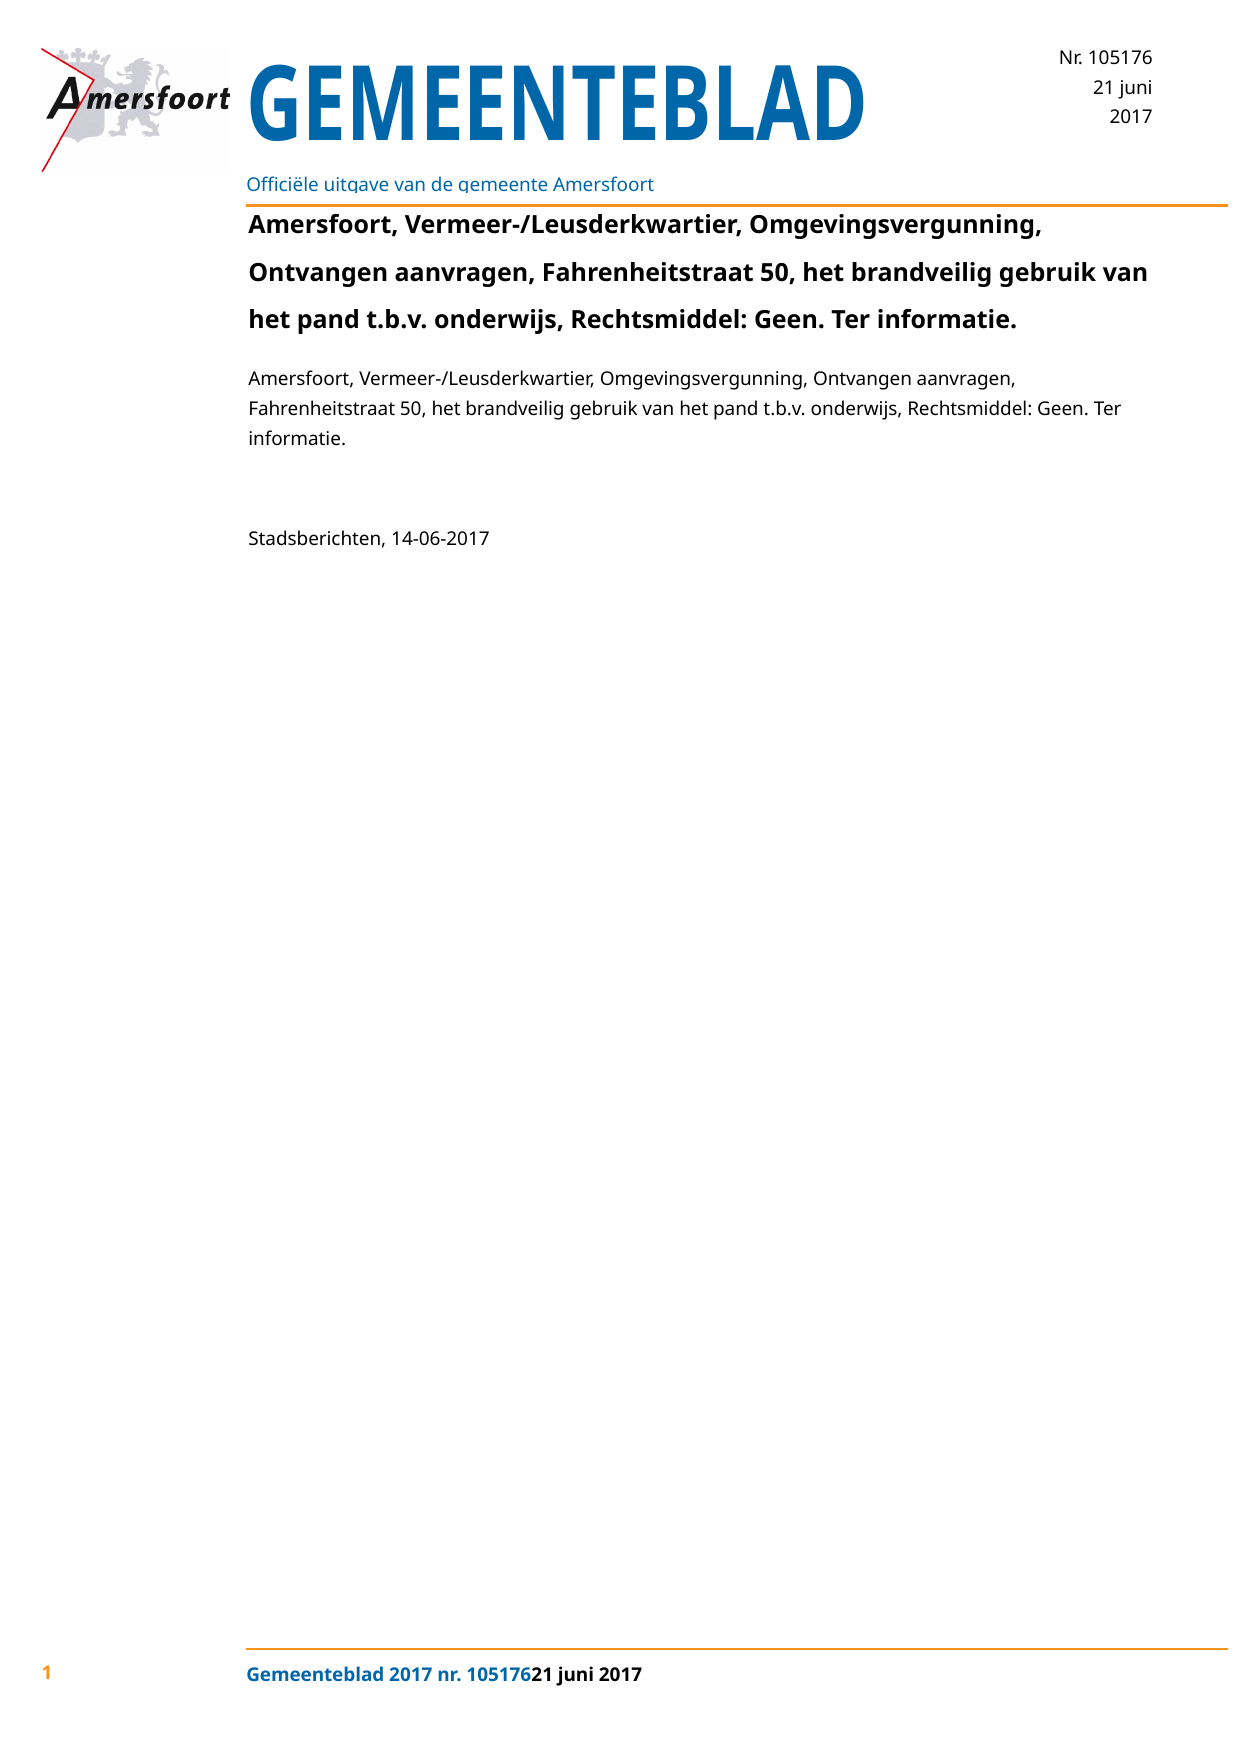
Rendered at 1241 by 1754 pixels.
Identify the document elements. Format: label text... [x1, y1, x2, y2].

picture [41, 47, 231, 172]
text Amersfoort, Vermeer-/Leusderkwartier, Omgevingsvergunning, Ontvangen aanvragen, Fahrenheitstraat 50, het brandveilig gebruik van het pand t.b.v. onderwijs, Rechtsmiddel: Geen. Ter informatie. [248, 366, 1152, 450]
text Stadsberichten, 14-06-2017 [248, 526, 1152, 551]
text Amersfoort, Vermeer-/Leusderkwartier, Omgevingsvergunning, Ontvangen aanvragen, Fahrenheitstraat 50, het brandveilig gebruik van het pand t.b.v. onderwijs, Rechtsmiddel: Geen. Ter informatie. [248, 207, 1152, 336]
